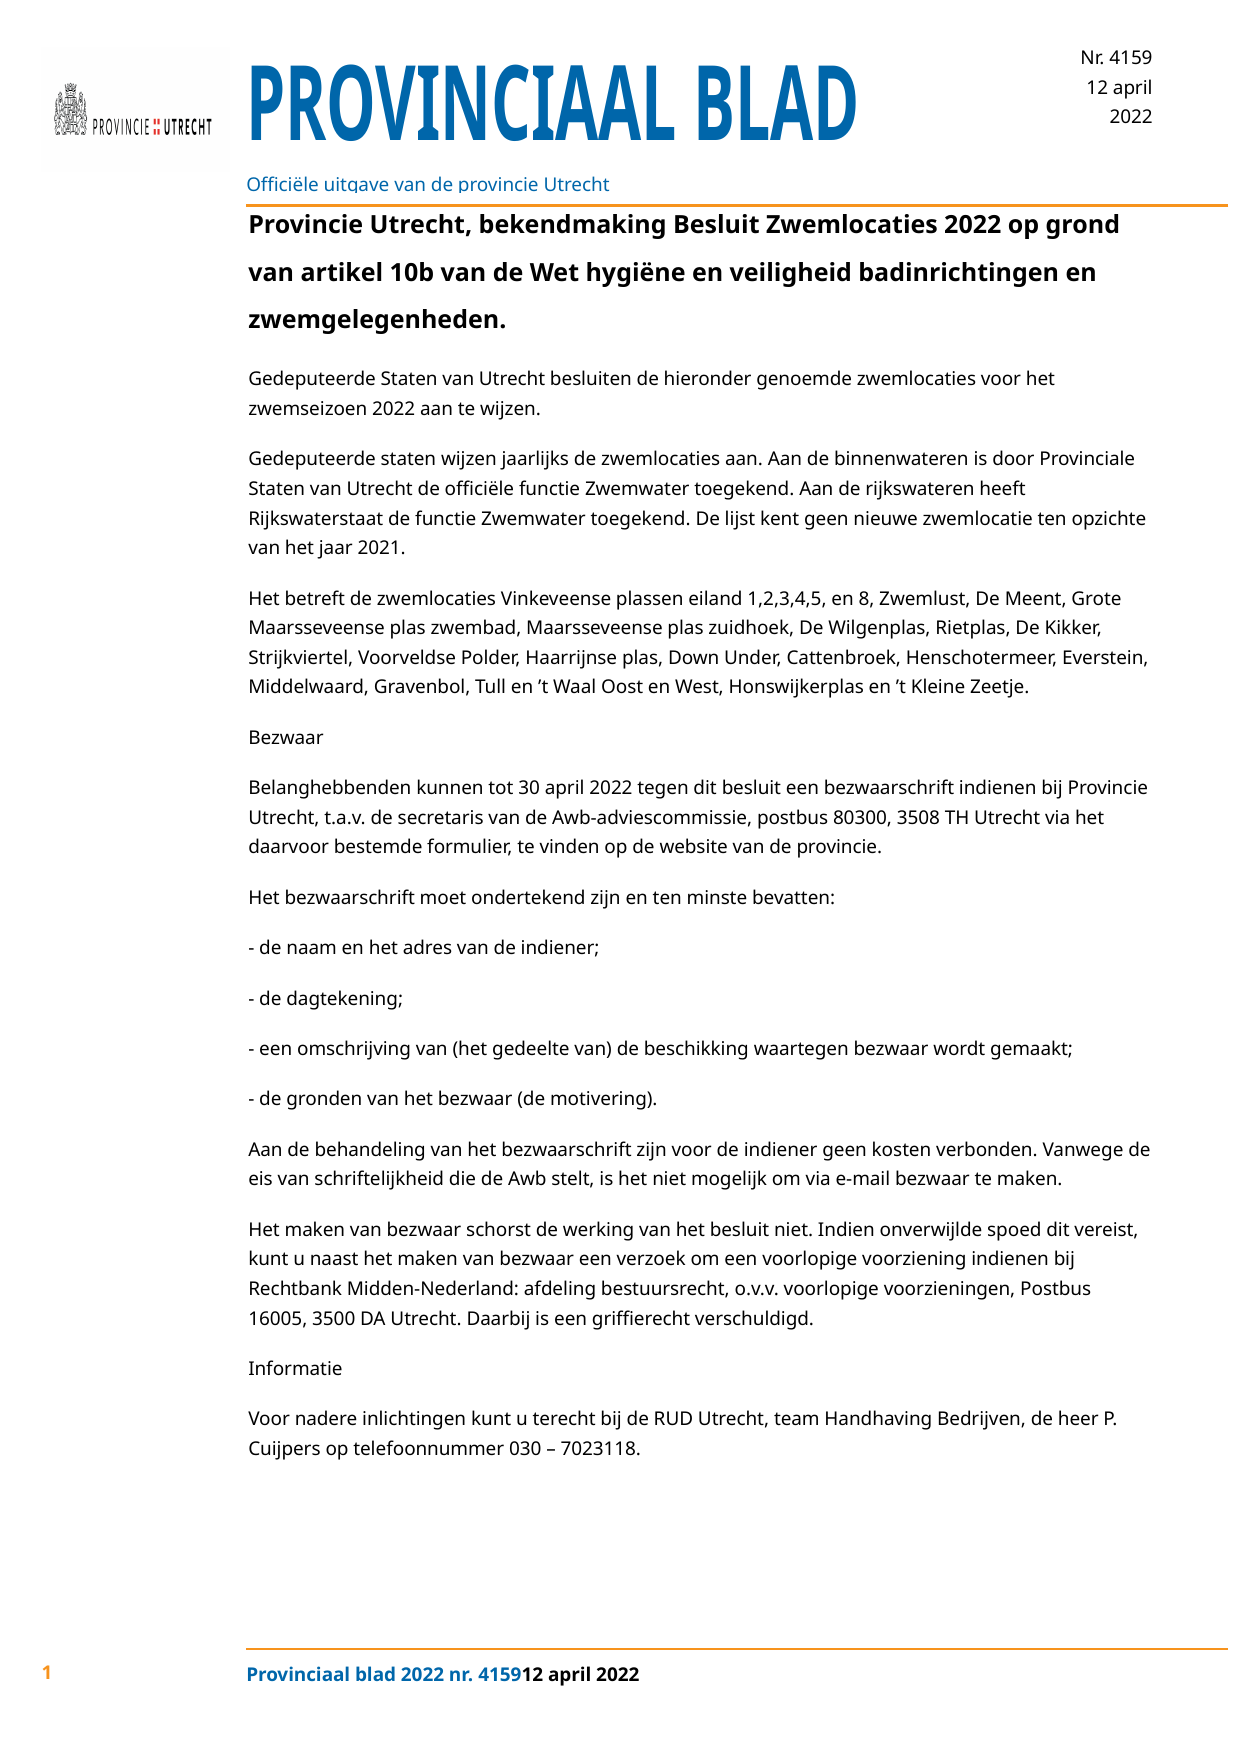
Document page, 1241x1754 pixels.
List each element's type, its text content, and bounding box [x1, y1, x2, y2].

text - een omschrijving van (het gedeelte van) de beschikking waartegen bezwaar wordt gemaakt; [248, 1035, 1152, 1061]
text Voor nadere inlichtingen kunt u terecht bij de RUD Utrecht, team Handhaving Bedrijven, de heer P. Cuijpers op telefoonnummer 030 – 7023118. [248, 1406, 1152, 1461]
text - de dagtekening; [248, 985, 1152, 1010]
text Bezwaar [248, 724, 1152, 749]
text Informatie [248, 1355, 1152, 1381]
text Belanghebbenden kunnen tot 30 april 2022 tegen dit besluit een bezwaarschrift indienen bij Provincie Utrecht, t.a.v. de secretaris van de Awb-adviescommissie, postbus 80300, 3508 TH Utrecht via het daarvoor bestemde formulier, te vinden op de website van de provincie. [248, 774, 1152, 859]
text Gedeputeerde Staten van Utrecht besluiten de hieronder genoemde zwemlocaties voor het zwemseizoen 2022 aan te wijzen. [248, 366, 1152, 421]
text - de gronden van het bezwaar (de motivering). [248, 1086, 1152, 1111]
text Het maken van bezwaar schorst de werking van het besluit niet. Indien onverwijlde spoed dit vereist, kunt u naast het maken van bezwaar een verzoek om een voorlopige voorziening indienen bij Rechtbank Midden-Nederland: afdeling bestuursrecht, o.v.v. voorlopige voorzieningen, Postbus 16005, 3500 DA Utrecht. Daarbij is een griffierecht verschuldigd. [248, 1216, 1152, 1330]
text Gedeputeerde staten wijzen jaarlijks de zwemlocaties aan. Aan de binnenwateren is door Provinciale Staten van Utrecht de officiële functie Zwemwater toegekend. Aan de rijkswateren heeft Rijkswaterstaat de functie Zwemwater toegekend. De lijst kent geen nieuwe zwemlocatie ten opzichte van het jaar 2021. [248, 446, 1152, 560]
text Aan de behandeling van het bezwaarschrift zijn voor de indiener geen kosten verbonden. Vanwege de eis van schriftelijkheid die de Awb stelt, is het niet mogelijk om via e-mail bezwaar te maken. [248, 1136, 1152, 1191]
text Het bezwaarschrift moet ondertekend zijn en ten minste bevatten: [248, 884, 1152, 909]
text - de naam en het adres van de indiener; [248, 934, 1152, 960]
text Het betreft de zwemlocaties Vinkeveense plassen eiland 1,2,3,4,5, en 8, Zwemlust, De Meent, Grote Maarsseveense plas zwembad, Maarsseveense plas zuidhoek, De Wilgenplas, Rietplas, De Kikker, Strijkviertel, Voorveldse Polder, Haarrijnse plas, Down Under, Cattenbroek, Henschotermeer, Everstein, Middelwaard, Gravenbol, Tull en ’t Waal Oost en West, Honswijkerplas en ’t Kleine Zeetje. [248, 585, 1152, 699]
text Provincie Utrecht, bekendmaking Besluit Zwemlocaties 2022 op grond van artikel 10b van de Wet hygiëne en veiligheid badinrichtingen en zwemgelegenheden. [248, 207, 1152, 336]
picture [41, 47, 231, 172]
